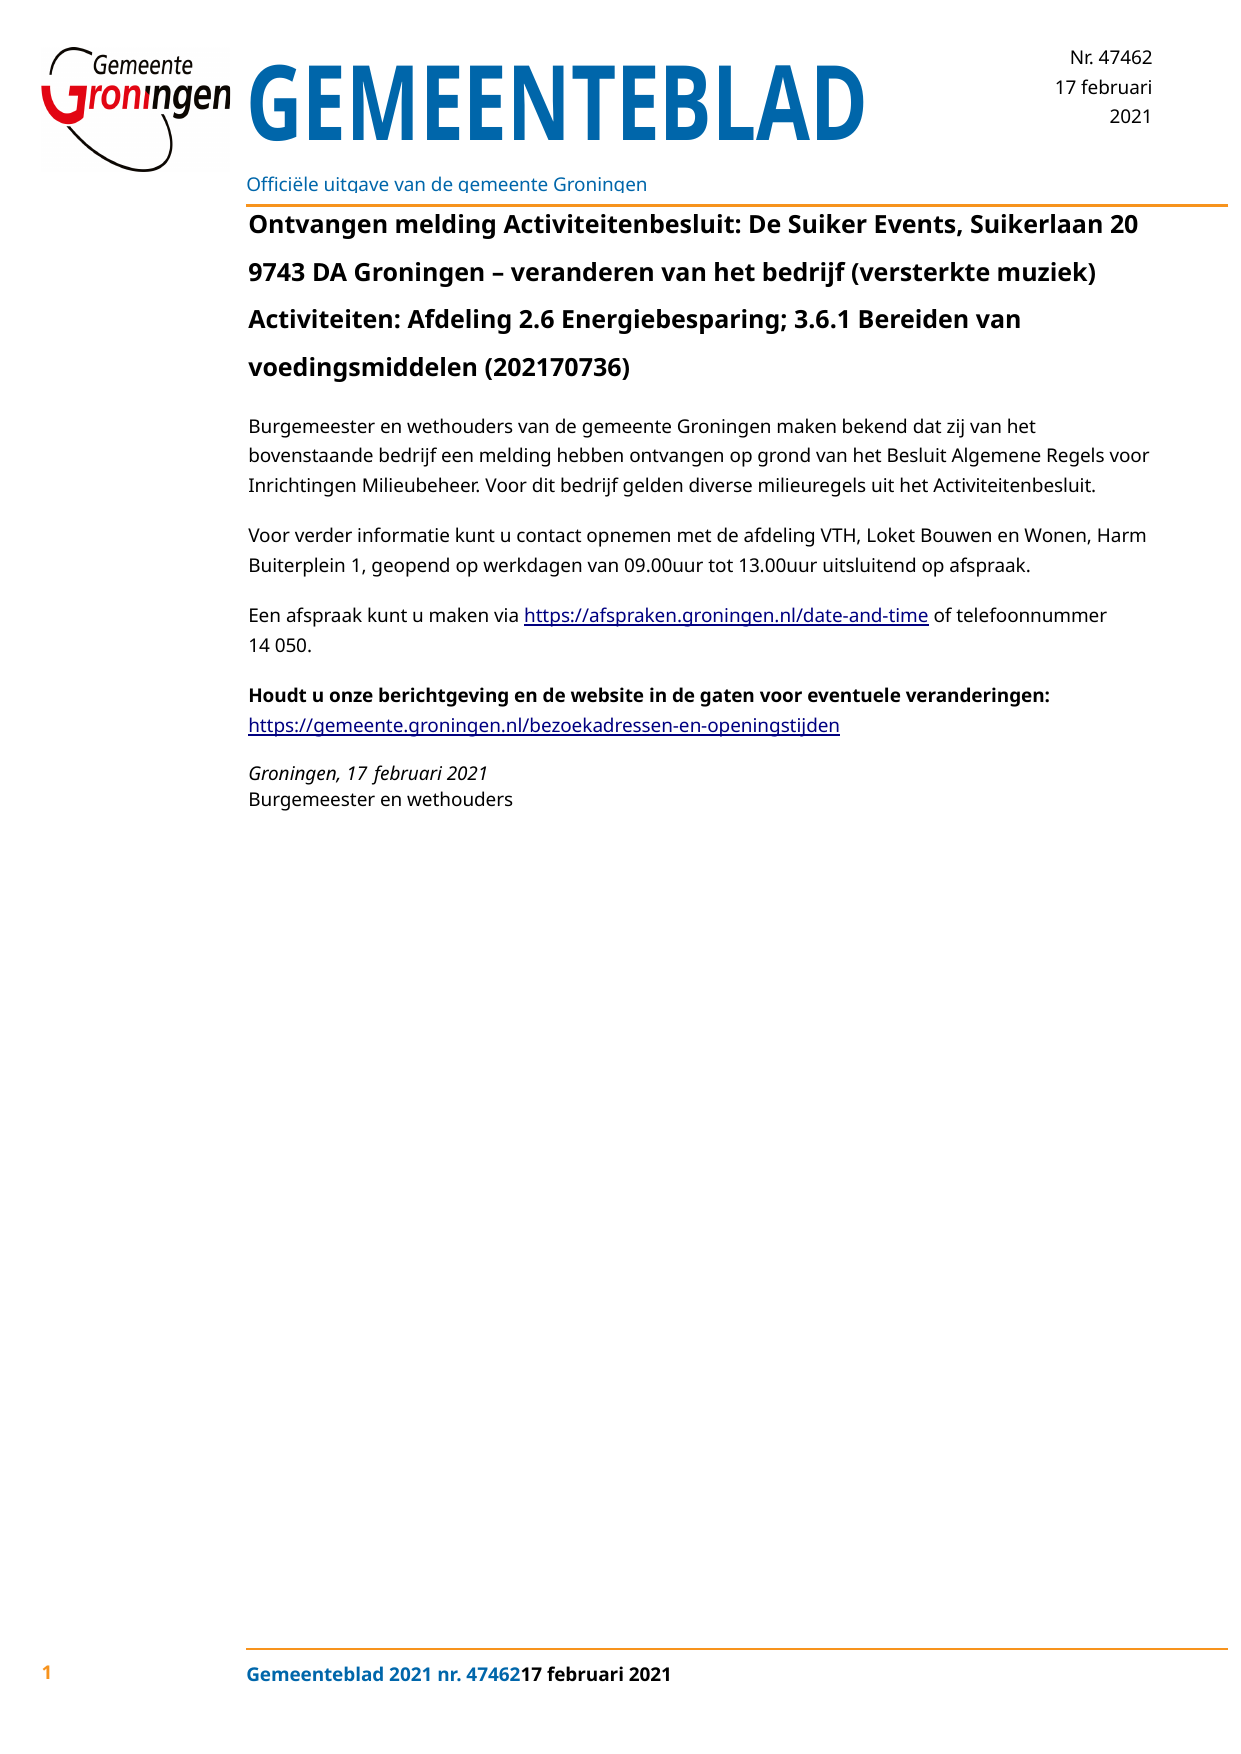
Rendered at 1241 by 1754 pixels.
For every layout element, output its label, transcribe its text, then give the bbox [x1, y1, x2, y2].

text Groningen, 17 februari 2021 [248, 760, 1152, 786]
text Burgemeester en wethouders [248, 786, 1152, 812]
text Voor verder informatie kunt u contact opnemen met de afdeling VTH, Loket Bouwen en Wonen, Harm Buiterplein 1, geopend op werkdagen van 09.00uur tot 13.00uur uitsluitend op afspraak. [248, 523, 1152, 578]
text Ontvangen melding Activiteitenbesluit: De Suiker Events, Suikerlaan 20 9743 DA Groningen – veranderen van het bedrijf (versterkte muziek) Activiteiten: Afdeling 2.6 Energiebesparing; 3.6.1 Bereiden van voedingsmiddelen (202170736) [248, 207, 1152, 384]
text Een afspraak kunt u maken via https://afspraken.groningen.nl/date-and-time of telefoonnummer 14 050. [248, 603, 1152, 658]
text Houdt u onze berichtgeving en de website in de gaten voor eventuele veranderingen: https://gemeente.groningen.nl/bezoekadressen-en-openingstijden [248, 683, 1152, 738]
picture [41, 47, 231, 172]
text Burgemeester en wethouders van de gemeente Groningen maken bekend dat zij van het bovenstaande bedrijf een melding hebben ontvangen op grond van het Besluit Algemene Regels voor Inrichtingen Milieubeheer. Voor dit bedrijf gelden diverse milieuregels uit het Activiteitenbesluit. [248, 413, 1152, 498]
